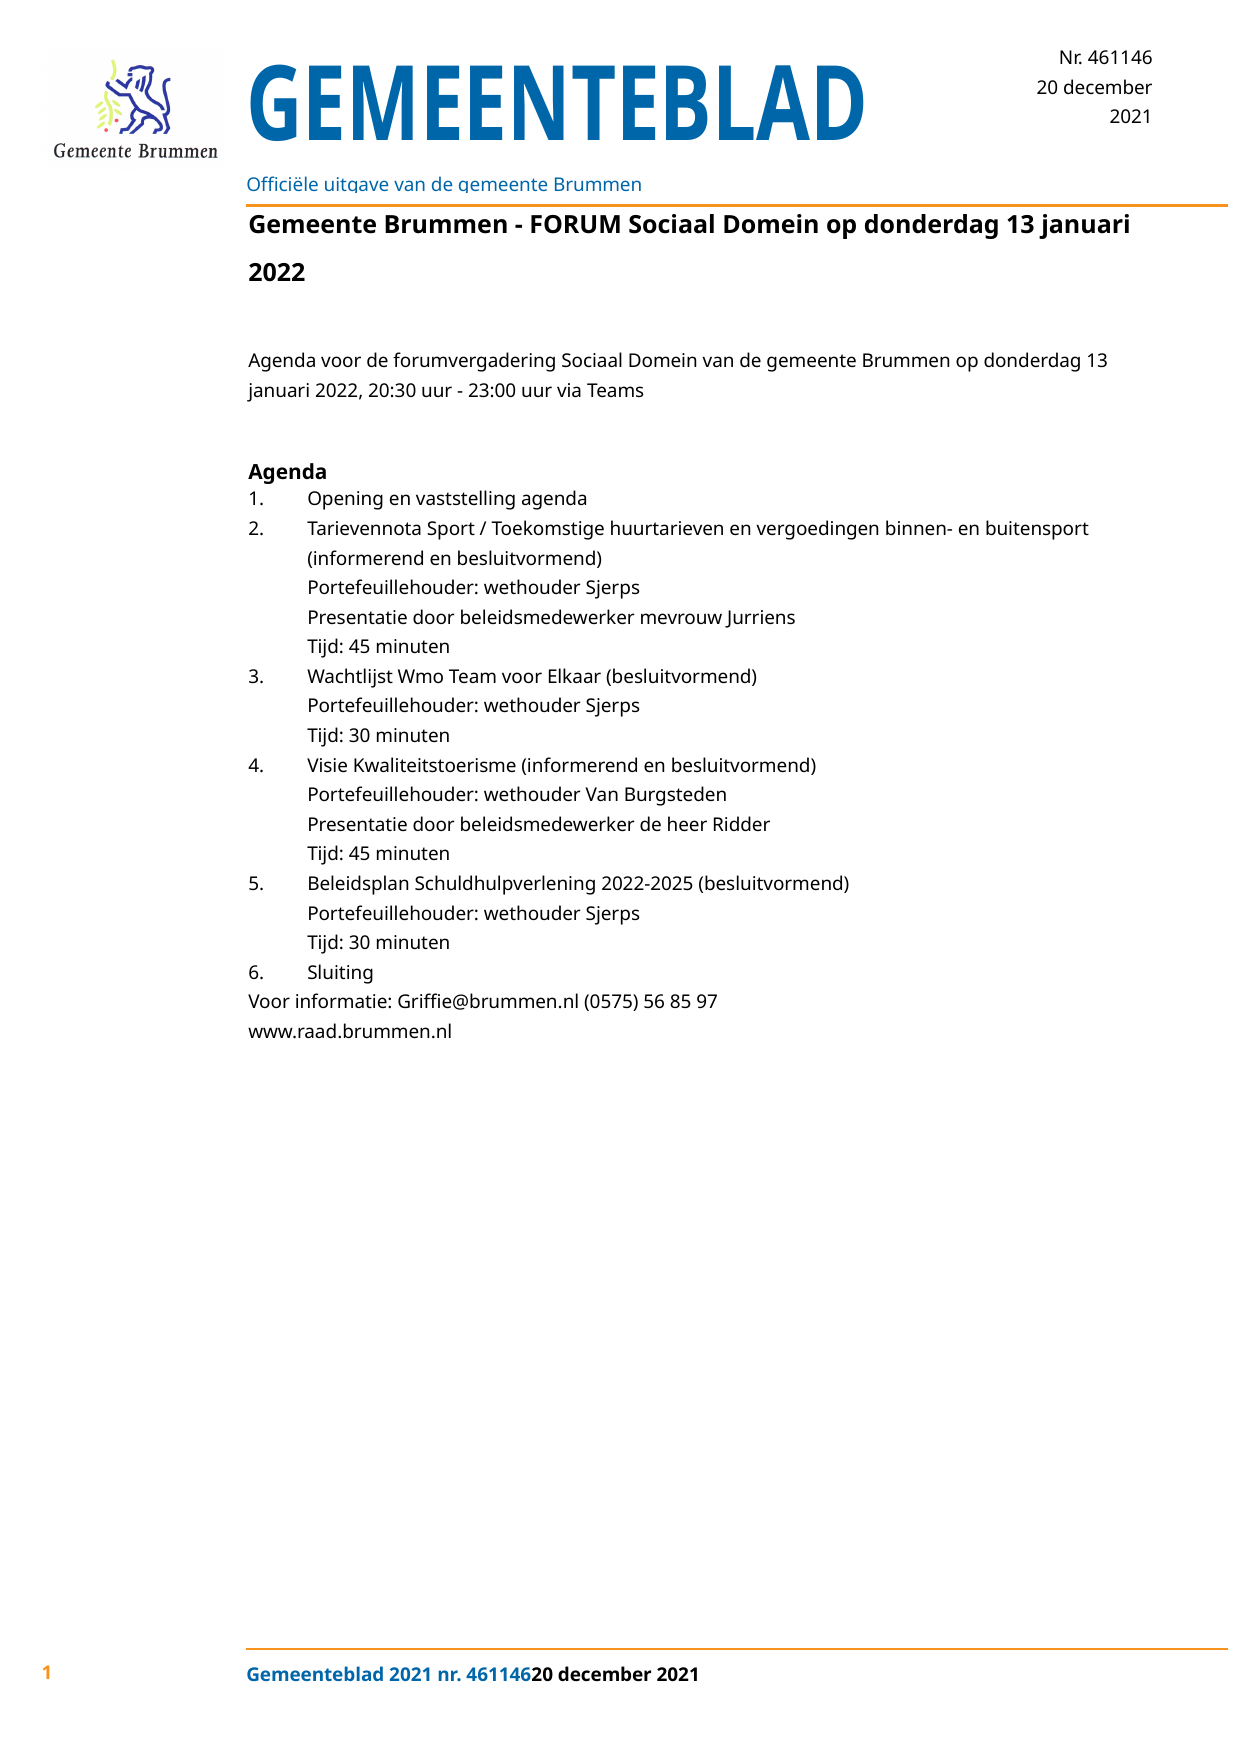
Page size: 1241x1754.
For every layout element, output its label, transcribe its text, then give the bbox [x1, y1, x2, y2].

list Portefeuillehouder: wethouder Sjerps [248, 693, 1152, 718]
list Beleidsplan Schuldhulpverlening 2022-2025 (besluitvormend) [248, 870, 1152, 896]
list Tijd: 45 minuten [248, 841, 1152, 866]
text Agenda [248, 457, 1152, 486]
list Tijd: 30 minuten [248, 722, 1152, 748]
list Presentatie door beleidsmedewerker mevrouw Jurriens [248, 604, 1152, 629]
list Presentatie door beleidsmedewerker de heer Ridder [248, 811, 1152, 837]
text Gemeente Brummen - FORUM Sociaal Domein op donderdag 13 januari 2022 [248, 207, 1152, 288]
list Sluiting [248, 959, 1152, 984]
text www.raad.brummen.nl [248, 1018, 1152, 1044]
list Tarievennota Sport / Toekomstige huurtarieven en vergoedingen binnen- en buitensport (informerend en besluitvormend) [248, 515, 1152, 570]
list Tijd: 45 minuten [248, 633, 1152, 659]
list Tijd: 30 minuten [248, 929, 1152, 955]
list Portefeuillehouder: wethouder Van Burgsteden [248, 781, 1152, 807]
list Opening en vaststelling agenda [248, 486, 1152, 511]
list Portefeuillehouder: wethouder Sjerps [248, 574, 1152, 600]
text Agenda voor de forumvergadering Sociaal Domein van de gemeente Brummen op donderdag 13 januari 2022, 20:30 uur - 23:00 uur via Teams [248, 347, 1152, 403]
list Wachtlijst Wmo Team voor Elkaar (besluitvormend) [248, 663, 1152, 689]
list Visie Kwaliteitstoerisme (informerend en besluitvormend) [248, 752, 1152, 777]
list Portefeuillehouder: wethouder Sjerps [248, 900, 1152, 925]
text Voor informatie: Griffie@brummen.nl (0575) 56 85 97 [248, 988, 1152, 1014]
picture [41, 47, 231, 172]
